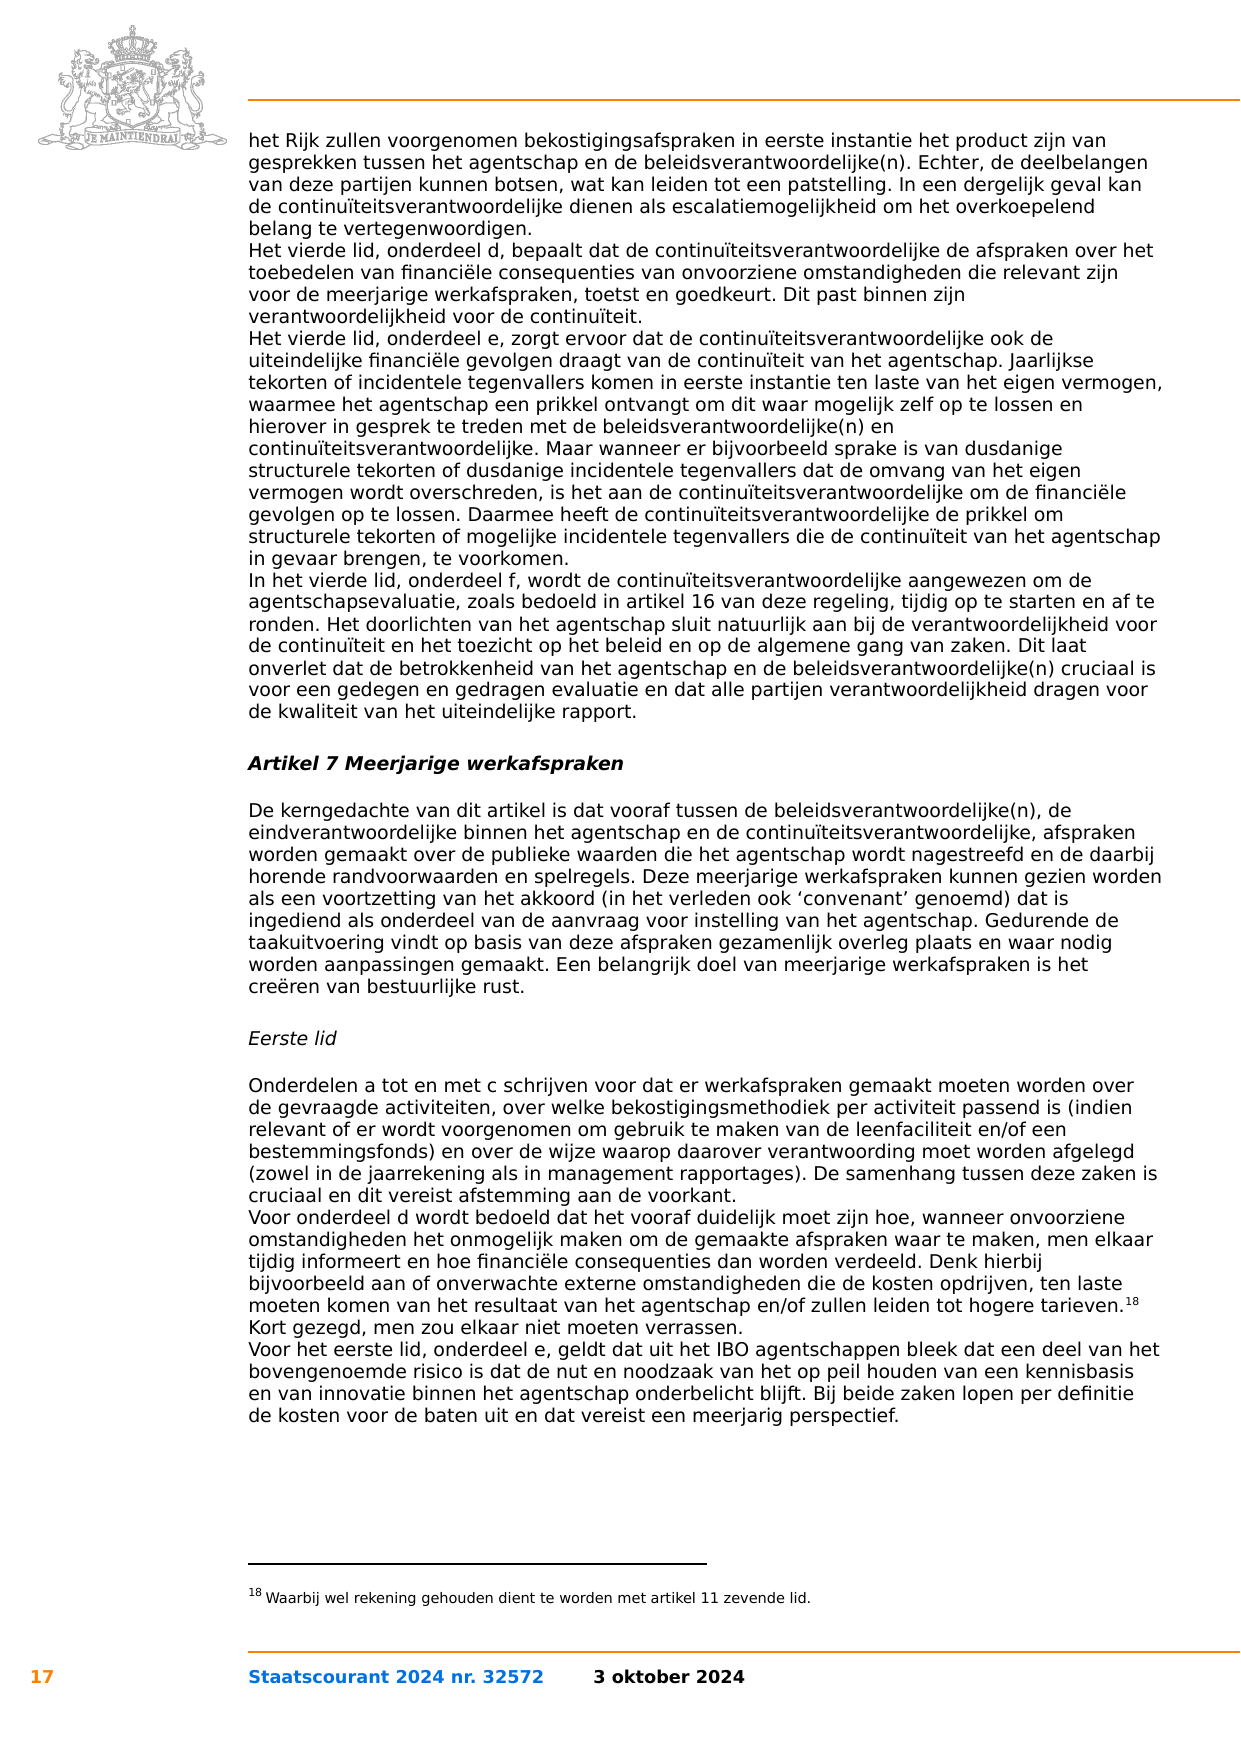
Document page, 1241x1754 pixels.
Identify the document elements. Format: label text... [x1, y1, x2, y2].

text Voor onderdeel d wordt bedoeld dat het vooraf duidelijk moet zijn hoe, wanneer onvoorziene omstandigheden het onmogelijk maken om de gemaakte afspraken waar te maken, men elkaar tijdig informeert en hoe financiële consequenties dan worden verdeeld. Denk hierbij bijvoorbeeld aan of onverwachte externe omstandigheden die de kosten opdrijven, ten laste moeten komen van het resultaat van het agentschap en/of zullen leiden tot hogere tarieven. Kort gezegd, men zou elkaar niet moeten verrassen. [248, 1207, 1163, 1339]
text het Rijk zullen voorgenomen bekostigingsafspraken in eerste instantie het product zijn van gesprekken tussen het agentschap en de beleidsverantwoordelijke(n). Echter, de deelbelangen van deze partijen kunnen botsen, wat kan leiden tot een patstelling. In een dergelijk geval kan de continuïteitsverantwoordelijke dienen als escalatiemogelijkheid om het overkoepelend belang te vertegenwoordigen. [248, 130, 1163, 240]
subtitle Eerste lid [248, 1028, 1163, 1050]
text Voor het eerste lid, onderdeel e, geldt dat uit het IBO agentschappen bleek dat een deel van het bovengenoemde risico is dat de nut en noodzaak van het op peil houden van een kennisbasis en van innovatie binnen het agentschap onderbelicht blijft. Bij beide zaken lopen per definitie de kosten voor de baten uit en dat vereist een meerjarig perspectief. [248, 1339, 1163, 1427]
text Het vierde lid, onderdeel e, zorgt ervoor dat de continuïteitsverantwoordelijke ook de uiteindelijke financiële gevolgen draagt van de continuïteit van het agentschap. Jaarlijkse tekorten of incidentele tegenvallers komen in eerste instantie ten laste van het eigen vermogen, waarmee het agentschap een prikkel ontvangt om dit waar mogelijk zelf op te lossen en hierover in gesprek te treden met de beleidsverantwoordelijke(n) en continuïteitsverantwoordelijke. Maar wanneer er bijvoorbeeld sprake is van dusdanige structurele tekorten of dusdanige incidentele tegenvallers dat de omvang van het eigen vermogen wordt overschreden, is het aan de continuïteitsverantwoordelijke om de financiële gevolgen op te lossen. Daarmee heeft de continuïteitsverantwoordelijke de prikkel om structurele tekorten of mogelijke incidentele tegenvallers die de continuïteit van het agentschap in gevaar brengen, te voorkomen. [248, 328, 1163, 569]
text De kerngedachte van dit artikel is dat vooraf tussen de beleidsverantwoordelijke(n), de eindverantwoordelijke binnen het agentschap en de continuïteitsverantwoordelijke, afspraken worden gemaakt over de publieke waarden die het agentschap wordt nagestreefd en de daarbij horende randvoorwaarden en spelregels. Deze meerjarige werkafspraken kunnen gezien worden als een voortzetting van het akkoord (in het verleden ook ‘convenant’ genoemd) dat is ingediend als onderdeel van de aanvraag voor instelling van het agentschap. Gedurende de taakuitvoering vindt op basis van deze afspraken gezamenlijk overleg plaats en waar nodig worden aanpassingen gemaakt. Een belangrijk doel van meerjarige werkafspraken is het creëren van bestuurlijke rust. [248, 800, 1163, 998]
text Onderdelen a tot en met c schrijven voor dat er werkafspraken gemaakt moeten worden over de gevraagde activiteiten, over welke bekostigingsmethodiek per activiteit passend is (indien relevant of er wordt voorgenomen om gebruik te maken van de leenfaciliteit en/of een bestemmingsfonds) en over de wijze waarop daarover verantwoording moet worden afgelegd (zowel in de jaarrekening als in management rapportages). De samenhang tussen deze zaken is cruciaal en dit vereist afstemming aan de voorkant. [248, 1075, 1163, 1207]
subtitle Artikel 7 Meerjarige werkafspraken [248, 753, 1163, 775]
picture [38, 25, 227, 150]
text Waarbij wel rekening gehouden dient te worden met artikel 11 zevende lid. [248, 1586, 1163, 1608]
text In het vierde lid, onderdeel f, wordt de continuïteitsverantwoordelijke aangewezen om de agentschapsevaluatie, zoals bedoeld in artikel 16 van deze regeling, tijdig op te starten en af te ronden. Het doorlichten van het agentschap sluit natuurlijk aan bij de verantwoordelijkheid voor de continuïteit en het toezicht op het beleid en op de algemene gang van zaken. Dit laat onverlet dat de betrokkenheid van het agentschap en de beleidsverantwoordelijke(n) cruciaal is voor een gedegen en gedragen evaluatie en dat alle partijen verantwoordelijkheid dragen voor de kwaliteit van het uiteindelijke rapport. [248, 569, 1163, 723]
text Het vierde lid, onderdeel d, bepaalt dat de continuïteitsverantwoordelijke de afspraken over het toebedelen van financiële consequenties van onvoorziene omstandigheden die relevant zijn voor de meerjarige werkafspraken, toetst en goedkeurt. Dit past binnen zijn verantwoordelijkheid voor de continuïteit. [248, 240, 1163, 328]
